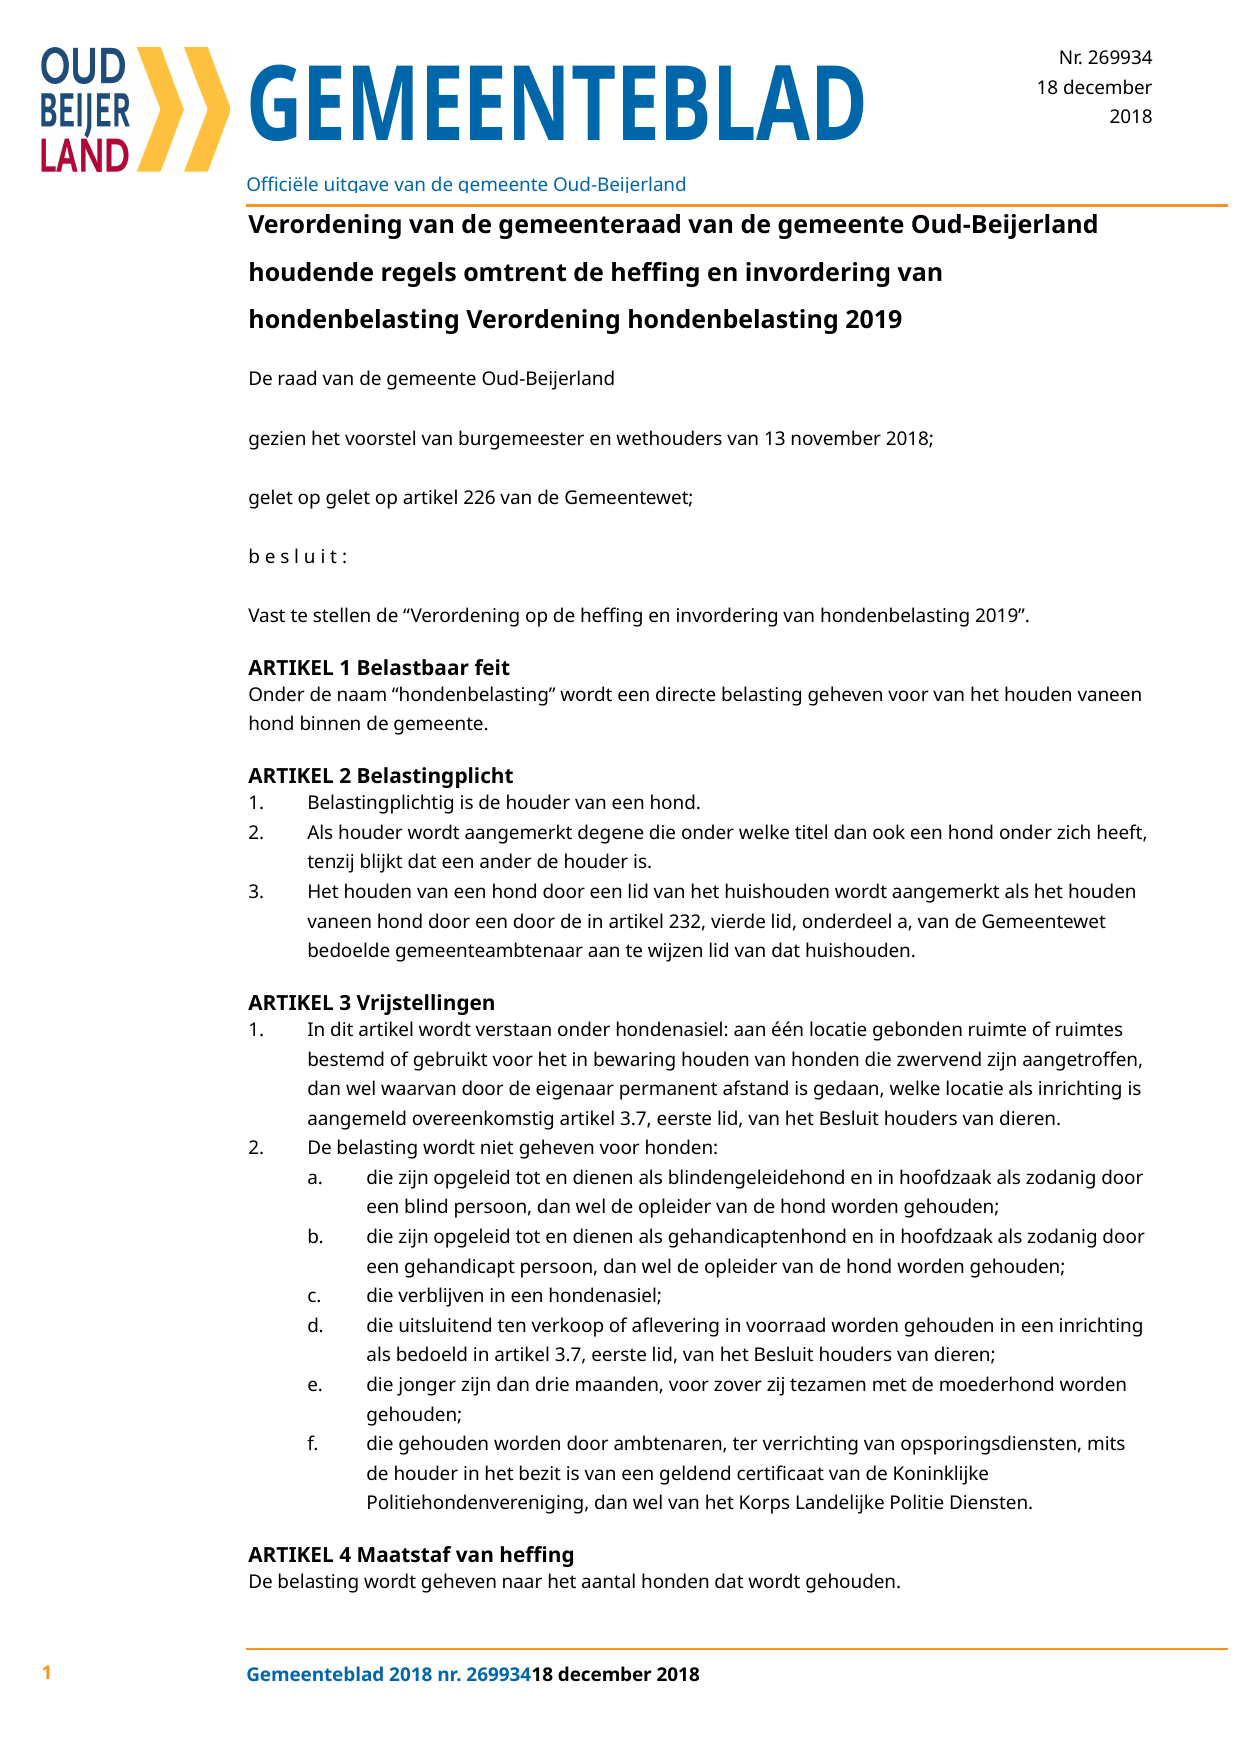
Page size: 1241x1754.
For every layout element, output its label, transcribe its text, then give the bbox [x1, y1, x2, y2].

list die zijn opgeleid tot en dienen als gehandicaptenhond en in hoofdzaak als zodanig door een gehandicapt persoon, dan wel de opleider van de hond worden gehouden; [307, 1223, 1152, 1279]
text Onder de naam “hondenbelasting” wordt een directe belasting geheven voor van het houden vaneen hond binnen de gemeente. [248, 681, 1152, 736]
text ARTIKEL 4 Maatstaf van heffing [248, 1540, 1152, 1568]
picture [41, 47, 231, 172]
text De raad van de gemeente Oud-Beijerland [248, 366, 1152, 391]
list De belasting wordt niet geheven voor honden: [248, 1134, 1152, 1160]
text b e s l u i t : [248, 543, 1152, 569]
text gelet op gelet op artikel 226 van de Gemeentewet; [248, 484, 1152, 509]
text gezien het voorstel van burgemeester en wethouders van 13 november 2018; [248, 425, 1152, 450]
text Verordening van de gemeenteraad van de gemeente Oud-Beijerland houdende regels omtrent de heffing en invordering van hondenbelasting Verordening hondenbelasting 2019 [248, 207, 1152, 336]
list die zijn opgeleid tot en dienen als blindengeleidehond en in hoofdzaak als zodanig door een blind persoon, dan wel de opleider van de hond worden gehouden; [307, 1164, 1152, 1219]
list Als houder wordt aangemerkt degene die onder welke titel dan ook een hond onder zich heeft, tenzij blijkt dat een ander de houder is. [248, 819, 1152, 874]
list Belastingplichtig is de houder van een hond. [248, 789, 1152, 815]
text De belasting wordt geheven naar het aantal honden dat wordt gehouden. [248, 1568, 1152, 1594]
list die uitsluitend ten verkoop of aflevering in voorraad worden gehouden in een inrichting als bedoeld in artikel 3.7, eerste lid, van het Besluit houders van dieren; [307, 1312, 1152, 1367]
text ARTIKEL 2 Belastingplicht [248, 761, 1152, 789]
text ARTIKEL 3 Vrijstellingen [248, 988, 1152, 1016]
list Het houden van een hond door een lid van het huishouden wordt aangemerkt als het houden vaneen hond door een door de in artikel 232, vierde lid, onderdeel a, van de Gemeentewet bedoelde gemeenteambtenaar aan te wijzen lid van dat huishouden. [248, 878, 1152, 963]
text Vast te stellen de “Verordening op de heffing en invordering van hondenbelasting 2019”. [248, 602, 1152, 628]
list die gehouden worden door ambtenaren, ter verrichting van opsporingsdiensten, mits de houder in het bezit is van een geldend certificaat van de Koninklijke Politiehondenvereniging, dan wel van het Korps Landelijke Politie Diensten. [307, 1430, 1152, 1515]
list die verblijven in een hondenasiel; [307, 1282, 1152, 1308]
list die jonger zijn dan drie maanden, voor zover zij tezamen met de moederhond worden gehouden; [307, 1371, 1152, 1427]
list In dit artikel wordt verstaan onder hondenasiel: aan één locatie gebonden ruimte of ruimtes bestemd of gebruikt voor het in bewaring houden van honden die zwervend zijn aangetroffen, dan wel waarvan door de eigenaar permanent afstand is gedaan, welke locatie als inrichting is aangemeld overeenkomstig artikel 3.7, eerste lid, van het Besluit houders van dieren. [248, 1016, 1152, 1131]
text ARTIKEL 1 Belastbaar feit [248, 653, 1152, 681]
